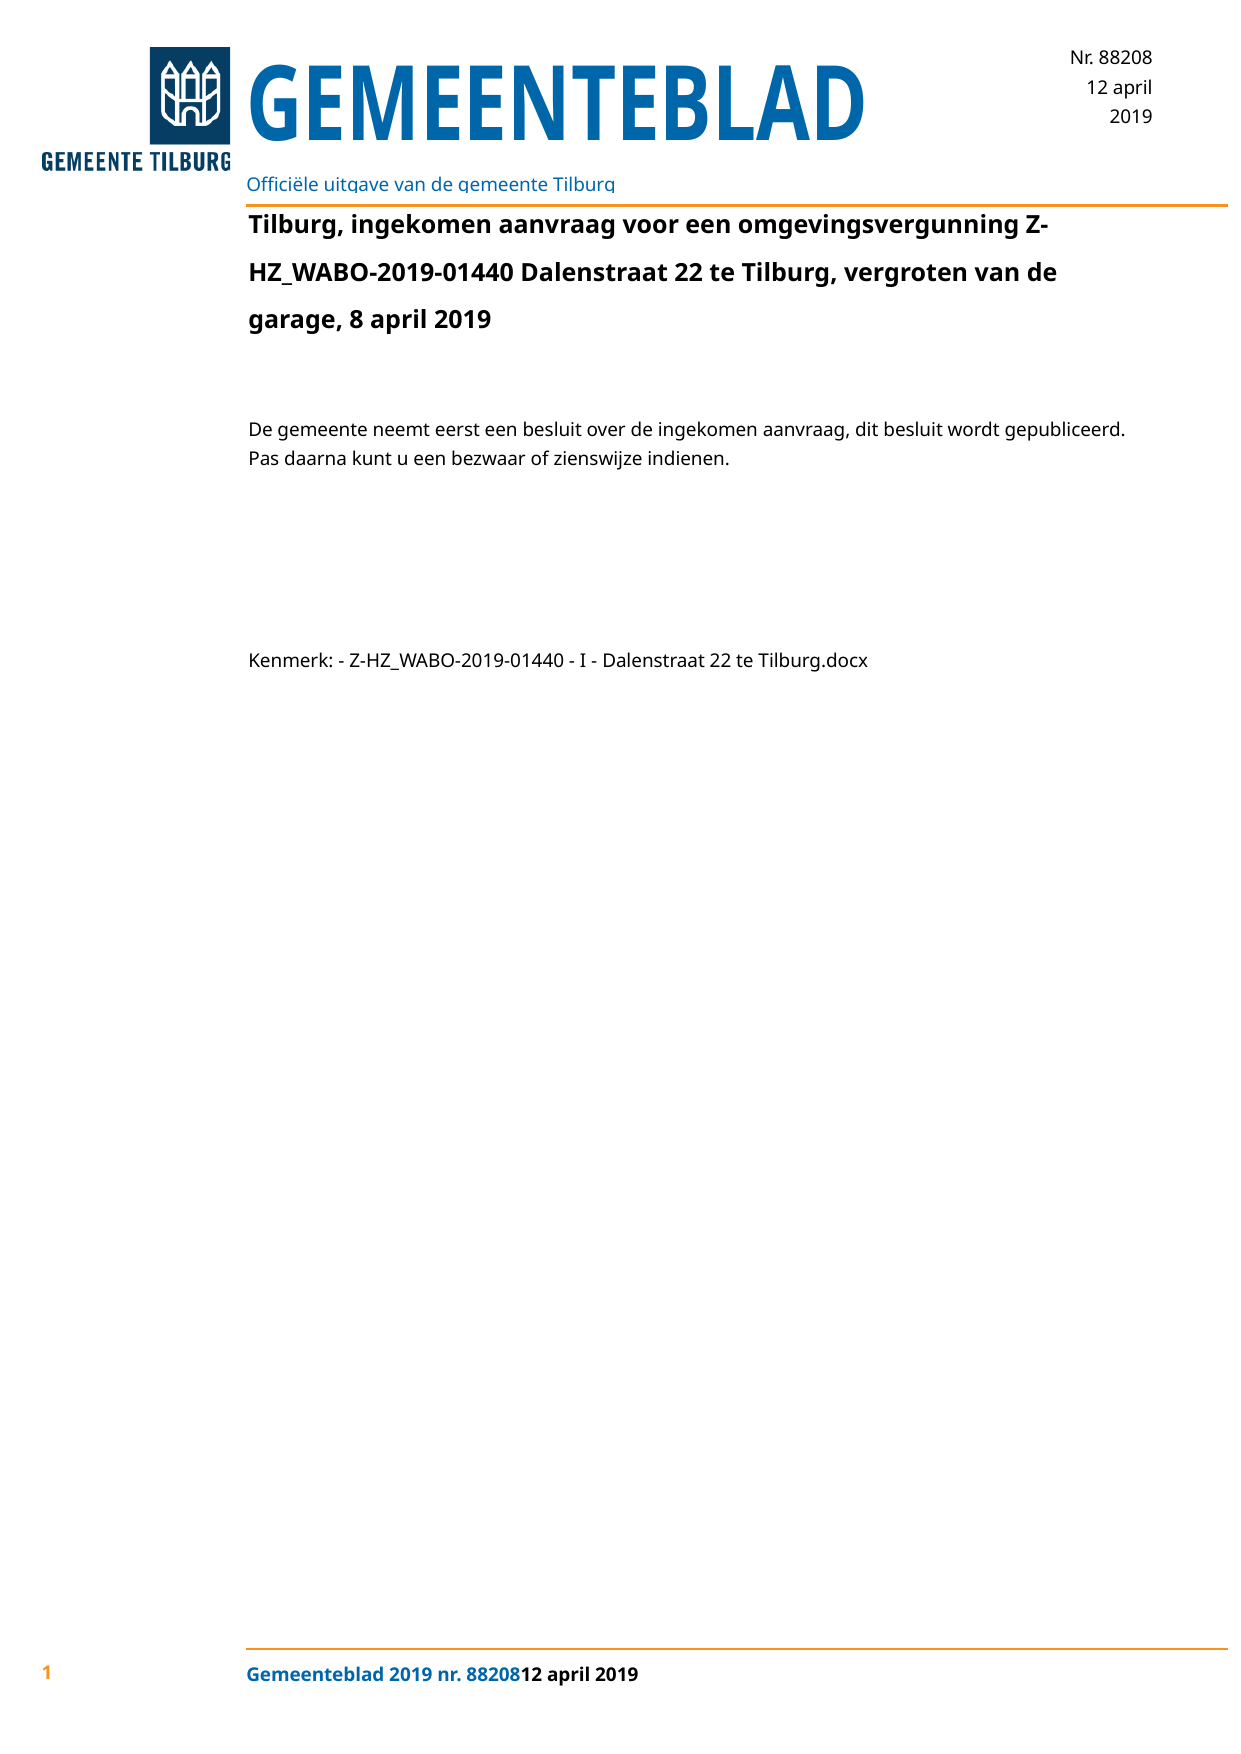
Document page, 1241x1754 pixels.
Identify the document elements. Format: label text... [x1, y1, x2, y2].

picture [41, 47, 231, 172]
text Tilburg, ingekomen aanvraag voor een omgevingsvergunning Z-HZ_WABO-2019-01440 Dalenstraat 22 te Tilburg, vergroten van de garage, 8 april 2019 [248, 207, 1152, 336]
text Kenmerk: - Z-HZ_WABO-2019-01440 - I - Dalenstraat 22 te Tilburg.docx [248, 647, 1152, 673]
text De gemeente neemt eerst een besluit over de ingekomen aanvraag, dit besluit wordt gepubliceerd. Pas daarna kunt u een bezwaar of zienswijze indienen. [248, 416, 1152, 471]
